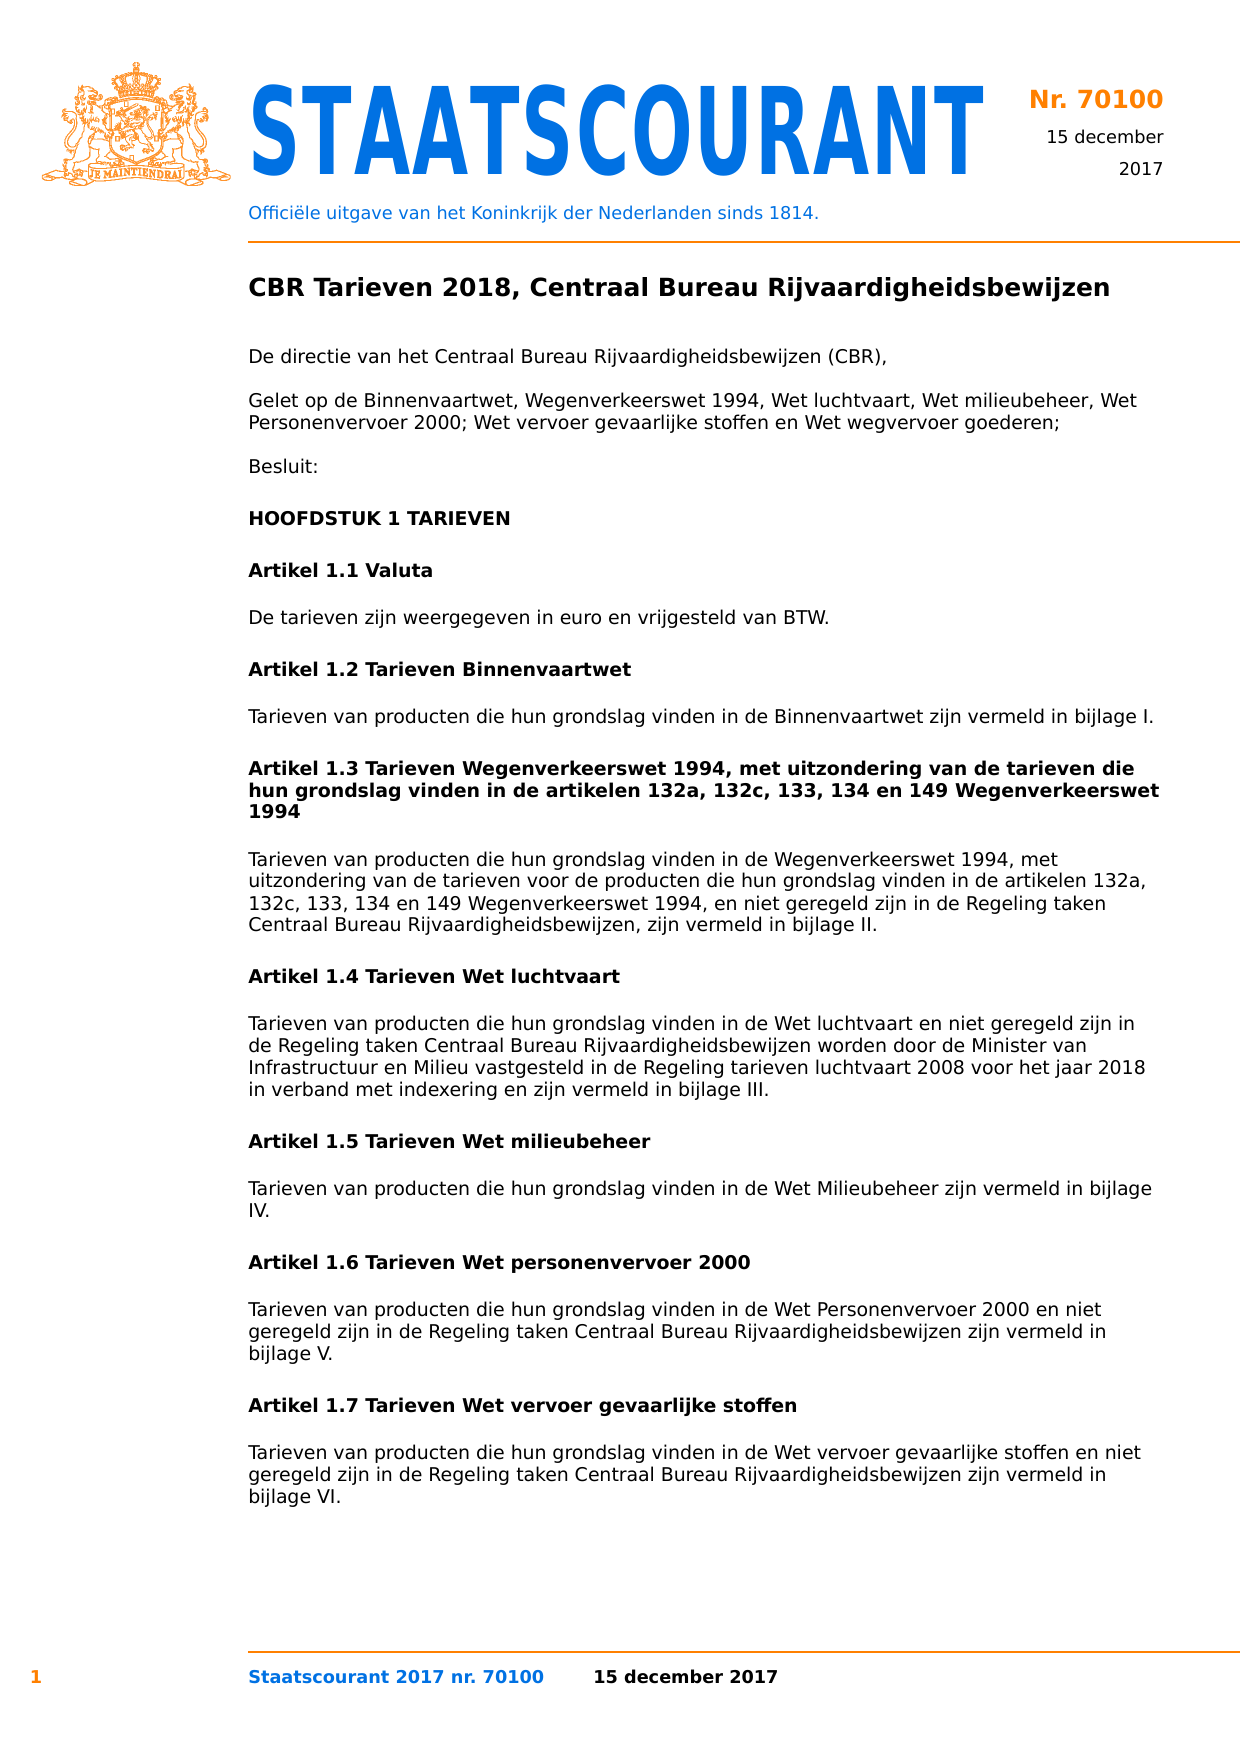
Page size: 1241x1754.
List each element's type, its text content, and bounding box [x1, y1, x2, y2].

subtitle HOOFDSTUK 1 TARIEVEN [248, 508, 1163, 529]
text De tarieven zijn weergegeven in euro en vrijgesteld van BTW. [248, 607, 1163, 628]
text Tarieven van producten die hun grondslag vinden in de Wet luchtvaart en niet geregeld zijn in de Regeling taken Centraal Bureau Rijvaardigheidsbewijzen worden door de Minister van Infrastructuur en Milieu vastgesteld in de Regeling tarieven luchtvaart 2008 voor het jaar 2018 in verband met indexering en zijn vermeld in bijlage III. [248, 1013, 1163, 1101]
text De directie van het Centraal Bureau Rijvaardigheidsbewijzen (CBR), [248, 346, 1163, 368]
table_cell 15 december [998, 121, 1240, 153]
subtitle Artikel 1.6 Tarieven Wet personenvervoer 2000 [248, 1252, 1163, 1274]
subtitle Artikel 1.1 Valuta [248, 559, 1163, 582]
text Tarieven van producten die hun grondslag vinden in de Wet Personenvervoer 2000 en niet geregeld zijn in de Regeling taken Centraal Bureau Rijvaardigheidsbewijzen zijn vermeld in bijlage V. [248, 1299, 1163, 1365]
subtitle CBR Tarieven 2018, Centraal Bureau Rijvaardigheidsbewijzen [248, 273, 1163, 302]
subtitle Artikel 1.7 Tarieven Wet vervoer gevaarlijke stoffen [248, 1395, 1163, 1417]
subtitle Artikel 1.2 Tarieven Binnenvaartwet [248, 658, 1163, 681]
table_header Nr. 70100 [998, 62, 1240, 121]
picture [41, 62, 231, 186]
table_cell Officiële uitgave van het Koninkrijk der Nederlanden sinds 1814. [248, 203, 1240, 241]
text Tarieven van producten die hun grondslag vinden in de Wet vervoer gevaarlijke stoffen en niet geregeld zijn in de Regeling taken Centraal Bureau Rijvaardigheidsbewijzen zijn vermeld in bijlage VI. [248, 1442, 1163, 1508]
table_header STAATSCOURANT [248, 62, 998, 203]
subtitle Artikel 1.5 Tarieven Wet milieubeheer [248, 1131, 1163, 1153]
text Tarieven van producten die hun grondslag vinden in de Wet Milieubeheer zijn vermeld in bijlage IV. [248, 1178, 1163, 1222]
table_cell 2017 [998, 153, 1240, 203]
subtitle Artikel 1.3 Tarieven Wegenverkeerswet 1994, met uitzondering van de tarieven die hun grondslag vinden in de artikelen 132a, 132c, 133, 134 en 149 Wegenverkeerswet 1994 [248, 757, 1163, 823]
table_header [25, 62, 248, 241]
subtitle Artikel 1.4 Tarieven Wet luchtvaart [248, 966, 1163, 988]
text Gelet op de Binnenvaartwet, Wegenverkeerswet 1994, Wet luchtvaart, Wet milieubeheer, Wet Personenvervoer 2000; Wet vervoer gevaarlijke stoffen en Wet wegvervoer goederen; [248, 390, 1163, 434]
text Besluit: [248, 456, 1163, 478]
text Tarieven van producten die hun grondslag vinden in de Wegenverkeerswet 1994, met uitzondering van de tarieven voor de producten die hun grondslag vinden in de artikelen 132a, 132c, 133, 134 en 149 Wegenverkeerswet 1994, en niet geregeld zijn in de Regeling taken Centraal Bureau Rijvaardigheidsbewijzen, zijn vermeld in bijlage II. [248, 848, 1163, 936]
text Tarieven van producten die hun grondslag vinden in de Binnenvaartwet zijn vermeld in bijlage I. [248, 706, 1163, 727]
